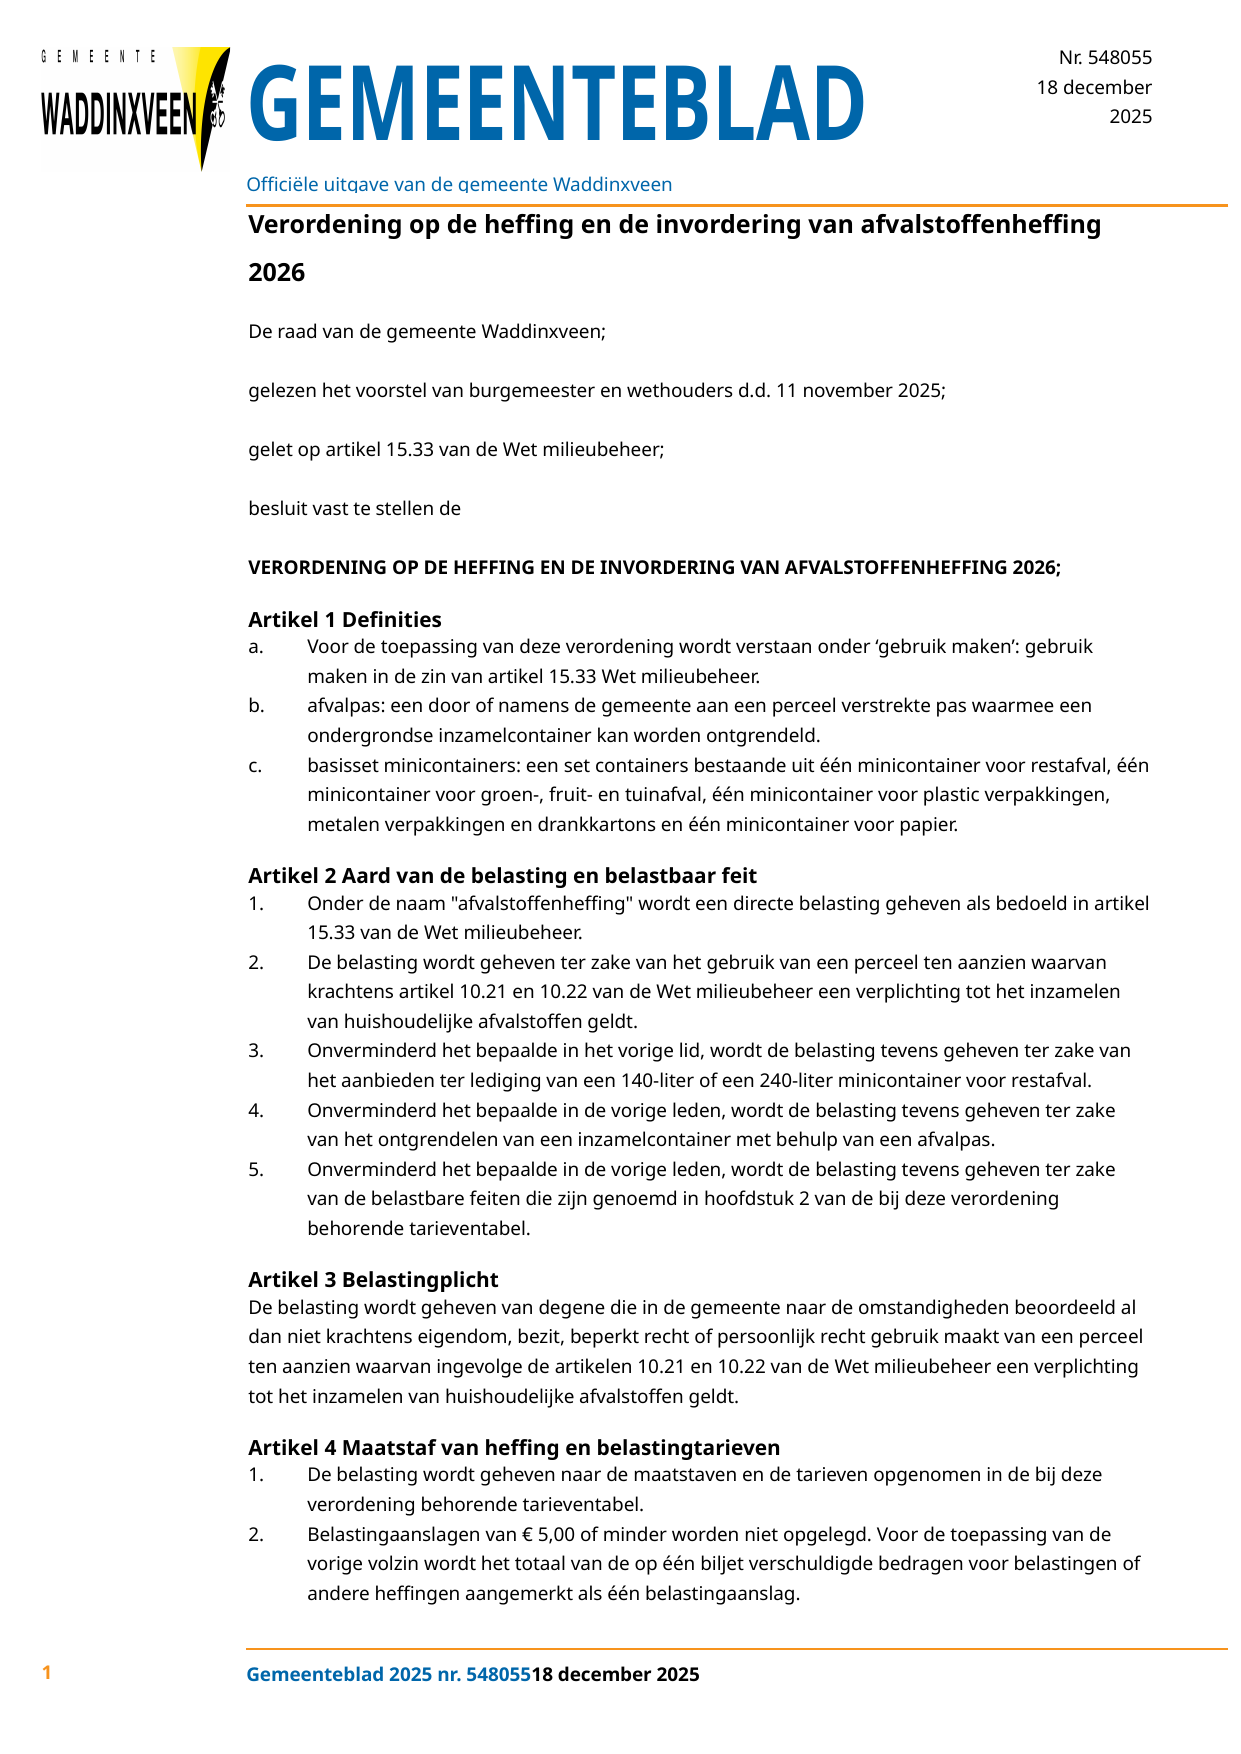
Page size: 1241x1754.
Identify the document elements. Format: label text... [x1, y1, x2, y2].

text Artikel 4 Maatstaf van heffing en belastingtarieven [248, 1433, 1152, 1462]
text De belasting wordt geheven van degene die in de gemeente naar de omstandigheden beoordeeld al dan niet krachtens eigendom, bezit, beperkt recht of persoonlijk recht gebruik maakt van een perceel ten aanzien waarvan ingevolge de artikelen 10.21 en 10.22 van de Wet milieubeheer een verplichting tot het inzamelen van huishoudelijke afvalstoffen geldt. [248, 1294, 1152, 1408]
list afvalpas: een door of namens de gemeente aan een perceel verstrekte pas waarmee een ondergrondse inzamelcontainer kan worden ontgrendeld. [248, 693, 1152, 748]
text Artikel 1 Definities [248, 605, 1152, 633]
text gelezen het voorstel van burgemeester en wethouders d.d. 11 november 2025; [248, 377, 1152, 403]
list Voor de toepassing van deze verordening wordt verstaan onder ‘gebruik maken’: gebruik maken in de zin van artikel 15.33 Wet milieubeheer. [248, 633, 1152, 689]
text Artikel 2 Aard van de belasting en belastbaar feit [248, 861, 1152, 890]
text Verordening op de heffing en de invordering van afvalstoffenheffing 2026 [248, 207, 1152, 288]
list Belastingaanslagen van € 5,00 of minder worden niet opgelegd. Voor de toepassing van de vorige volzin wordt het totaal van de op één biljet verschuldigde bedragen voor belastingen of andere heffingen aangemerkt als één belastingaanslag. [248, 1521, 1152, 1606]
list Onder de naam "afvalstoffenheffing" wordt een directe belasting geheven als bedoeld in artikel 15.33 van de Wet milieubeheer. [248, 890, 1152, 945]
text Artikel 3 Belastingplicht [248, 1266, 1152, 1294]
text VERORDENING OP DE HEFFING EN DE INVORDERING VAN AFVALSTOFFENHEFFING 2026; [248, 554, 1152, 580]
list Onverminderd het bepaalde in de vorige leden, wordt de belasting tevens geheven ter zake van het ontgrendelen van een inzamelcontainer met behulp van een afvalpas. [248, 1097, 1152, 1152]
text De raad van de gemeente Waddinxveen; [248, 318, 1152, 344]
text gelet op artikel 15.33 van de Wet milieubeheer; [248, 436, 1152, 462]
text besluit vast te stellen de [248, 495, 1152, 521]
list Onverminderd het bepaalde in het vorige lid, wordt de belasting tevens geheven ter zake van het aanbieden ter lediging van een 140-liter of een 240-liter minicontainer voor restafval. [248, 1038, 1152, 1093]
list basisset minicontainers: een set containers bestaande uit één minicontainer voor restafval, één minicontainer voor groen-, fruit- en tuinafval, één minicontainer voor plastic verpakkingen, metalen verpakkingen en drankkartons en één minicontainer voor papier. [248, 752, 1152, 837]
list De belasting wordt geheven naar de maatstaven en de tarieven opgenomen in de bij deze verordening behorende tarieventabel. [248, 1462, 1152, 1517]
picture [41, 47, 231, 172]
list Onverminderd het bepaalde in de vorige leden, wordt de belasting tevens geheven ter zake van de belastbare feiten die zijn genoemd in hoofdstuk 2 van de bij deze verordening behorende tarieventabel. [248, 1156, 1152, 1241]
list De belasting wordt geheven ter zake van het gebruik van een perceel ten aanzien waarvan krachtens artikel 10.21 en 10.22 van de Wet milieubeheer een verplichting tot het inzamelen van huishoudelijke afvalstoffen geldt. [248, 949, 1152, 1034]
